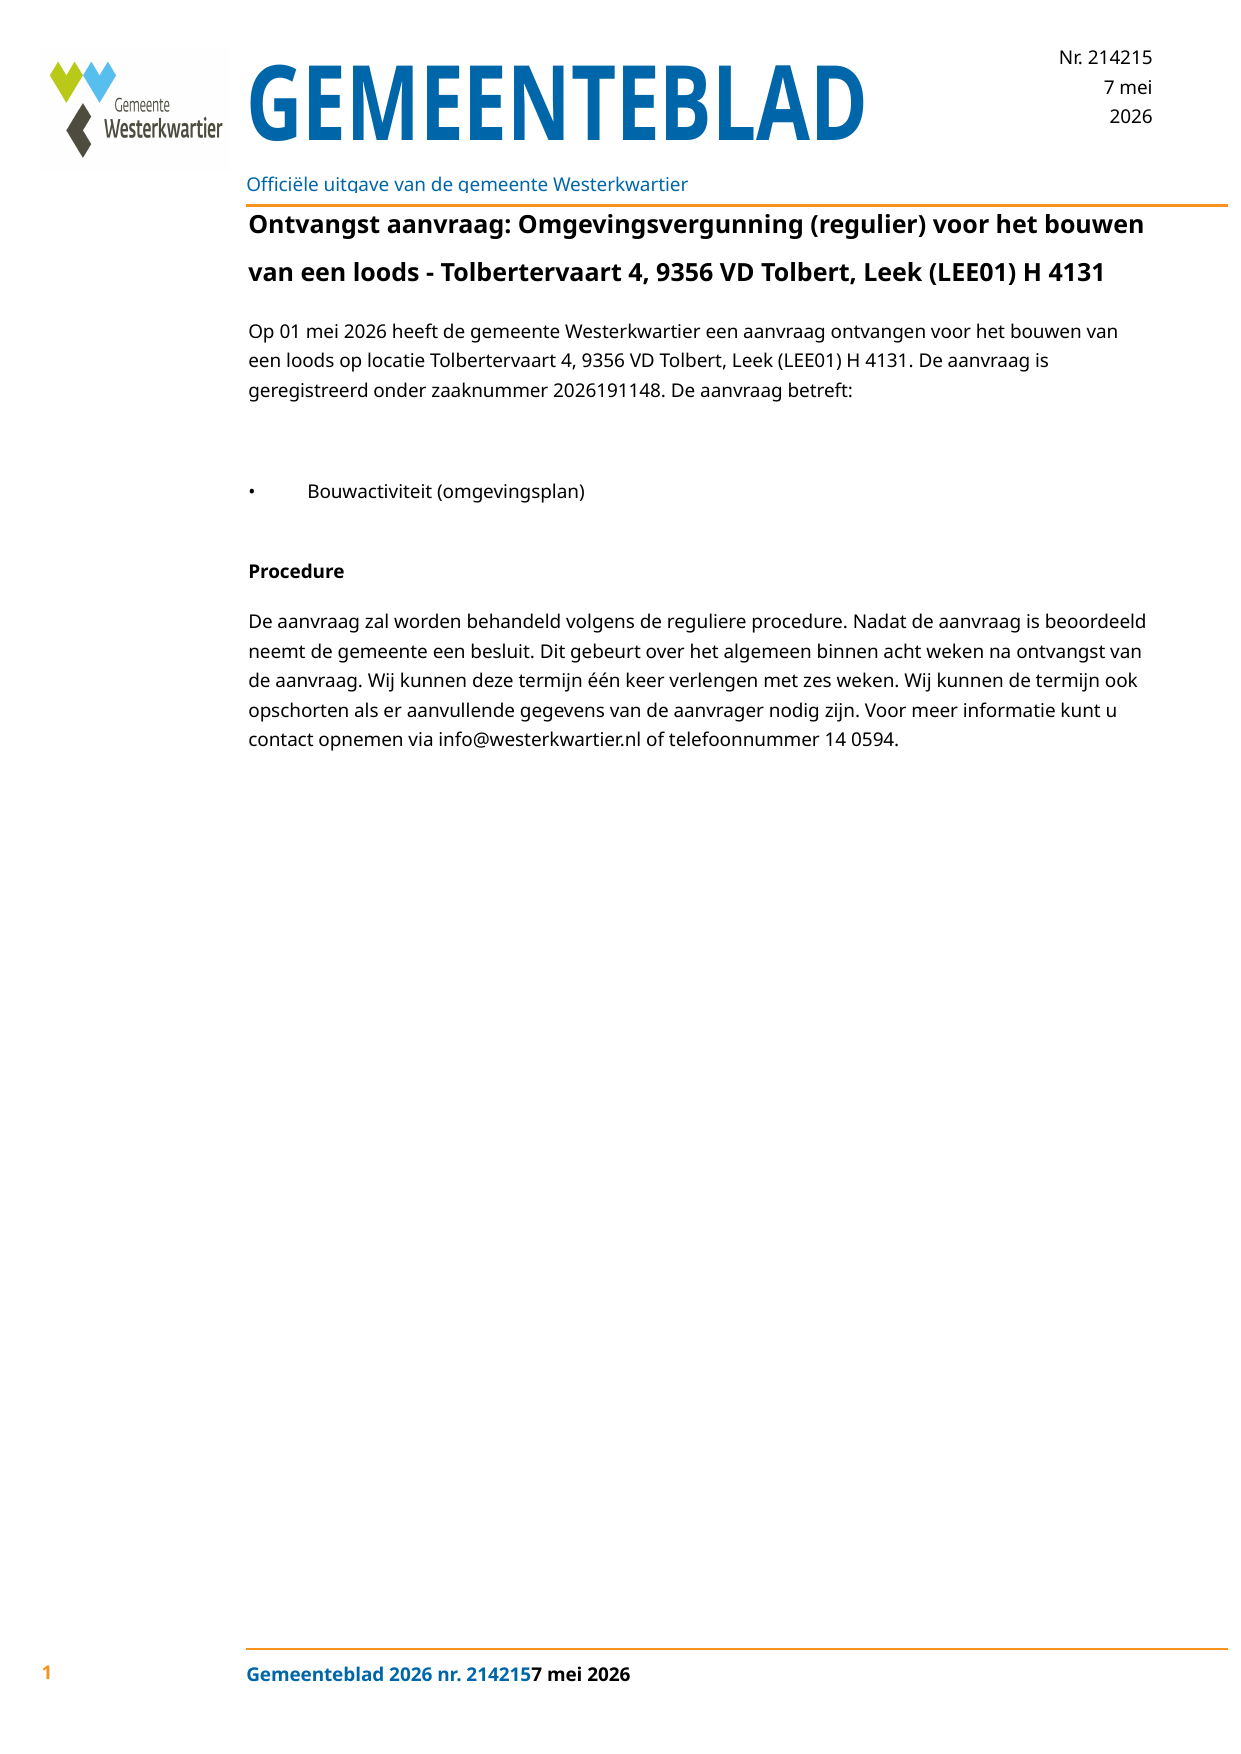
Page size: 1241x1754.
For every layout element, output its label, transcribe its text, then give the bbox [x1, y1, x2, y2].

text De aanvraag zal worden behandeld volgens de reguliere procedure. Nadat de aanvraag is beoordeeld neemt de gemeente een besluit. Dit gebeurt over het algemeen binnen acht weken na ontvangst van de aanvraag. Wij kunnen deze termijn één keer verlengen met zes weken. Wij kunnen de termijn ook opschorten als er aanvullende gegevens van de aanvrager nodig zijn. Voor meer informatie kunt u contact opnemen via info@westerkwartier.nl of telefoonnummer 14 0594. [248, 608, 1152, 752]
text Op 01 mei 2026 heeft de gemeente Westerkwartier een aanvraag ontvangen voor het bouwen van een loods op locatie Tolbertervaart 4, 9356 VD Tolbert, Leek (LEE01) H 4131. De aanvraag is geregistreerd onder zaaknummer 2026191148. De aanvraag betreft: [248, 318, 1152, 403]
text Procedure [248, 558, 1152, 584]
picture [41, 47, 231, 172]
text Ontvangst aanvraag: Omgevingsvergunning (regulier) voor het bouwen van een loods - Tolbertervaart 4, 9356 VD Tolbert, Leek (LEE01) H 4131 [248, 207, 1152, 288]
list Bouwactiviteit (omgevingsplan) [248, 478, 1152, 504]
